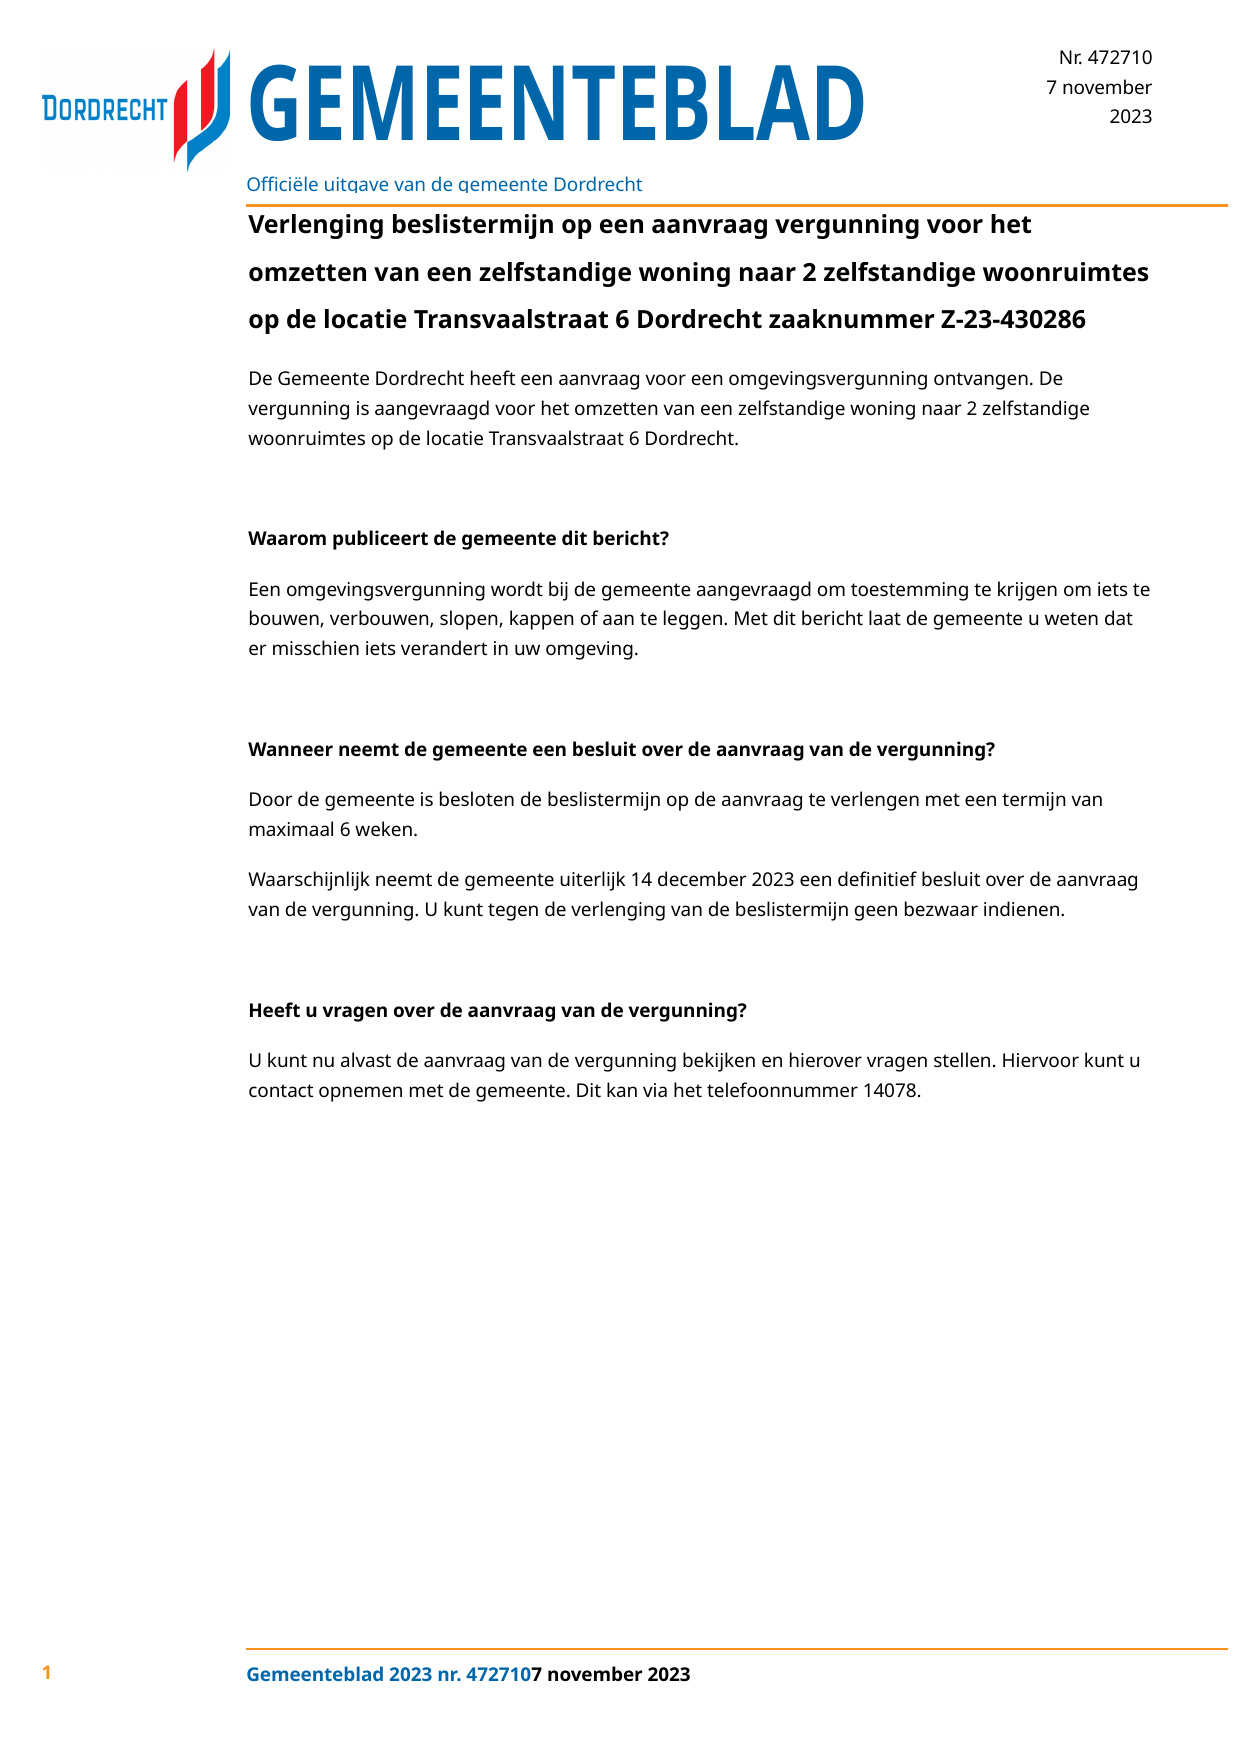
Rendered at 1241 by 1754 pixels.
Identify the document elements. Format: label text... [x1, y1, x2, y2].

text Wanneer neemt de gemeente een besluit over de aanvraag van de vergunning? [248, 736, 1152, 762]
text Waarom publiceert de gemeente dit bericht? [248, 526, 1152, 551]
text Door de gemeente is besloten de beslistermijn op de aanvraag te verlengen met een termijn van maximaal 6 weken. [248, 786, 1152, 842]
text Een omgevingsvergunning wordt bij de gemeente aangevraagd om toestemming te krijgen om iets te bouwen, verbouwen, slopen, kappen of aan te leggen. Met dit bericht laat de gemeente u weten dat er misschien iets verandert in uw omgeving. [248, 576, 1152, 661]
text Waarschijnlijk neemt de gemeente uiterlijk 14 december 2023 een definitief besluit over de aanvraag van de vergunning. U kunt tegen de verlenging van de beslistermijn geen bezwaar indienen. [248, 866, 1152, 922]
text U kunt nu alvast de aanvraag van de vergunning bekijken en hierover vragen stellen. Hiervoor kunt u contact opnemen met de gemeente. Dit kan via het telefoonnummer 14078. [248, 1047, 1152, 1102]
text De Gemeente Dordrecht heeft een aanvraag voor een omgevingsvergunning ontvangen. De vergunning is aangevraagd voor het omzetten van een zelfstandige woning naar 2 zelfstandige woonruimtes op de locatie Transvaalstraat 6 Dordrecht. [248, 366, 1152, 450]
picture [41, 47, 231, 172]
text Heeft u vragen over de aanvraag van de vergunning? [248, 997, 1152, 1022]
text Verlenging beslistermijn op een aanvraag vergunning voor het omzetten van een zelfstandige woning naar 2 zelfstandige woonruimtes op de locatie Transvaalstraat 6 Dordrecht zaaknummer Z-23-430286 [248, 207, 1152, 336]
